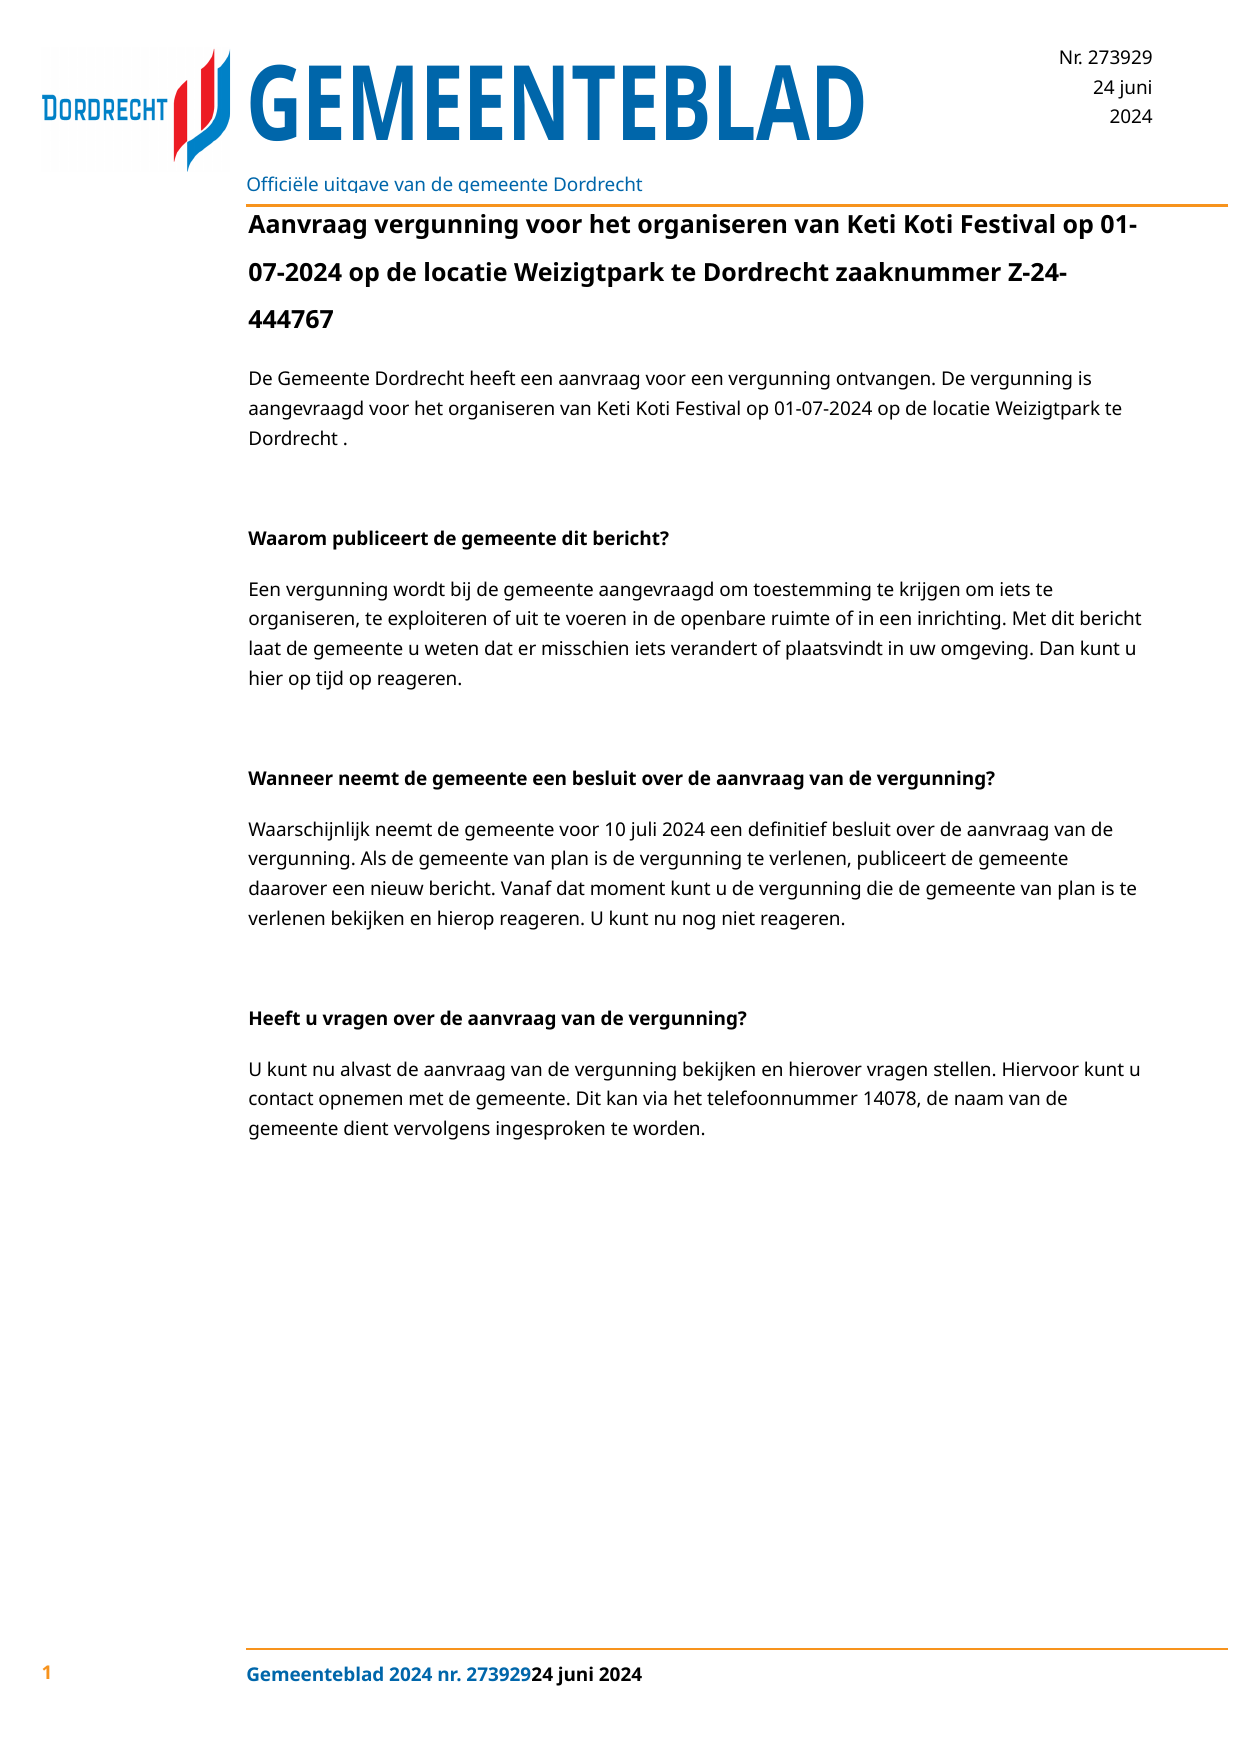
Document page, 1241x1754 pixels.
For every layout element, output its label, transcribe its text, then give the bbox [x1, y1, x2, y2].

text U kunt nu alvast de aanvraag van de vergunning bekijken en hierover vragen stellen. Hiervoor kunt u contact opnemen met de gemeente. Dit kan via het telefoonnummer 14078, de naam van de gemeente dient vervolgens ingesproken te worden. [248, 1056, 1152, 1141]
text Waarom publiceert de gemeente dit bericht? [248, 526, 1152, 551]
text Waarschijnlijk neemt de gemeente voor 10 juli 2024 een definitief besluit over de aanvraag van de vergunning. Als de gemeente van plan is de vergunning te verlenen, publiceert de gemeente daarover een nieuw bericht. Vanaf dat moment kunt u de vergunning die de gemeente van plan is te verlenen bekijken en hierop reageren. U kunt nu nog niet reageren. [248, 816, 1152, 930]
picture [41, 47, 231, 172]
text Een vergunning wordt bij de gemeente aangevraagd om toestemming te krijgen om iets te organiseren, te exploiteren of uit te voeren in de openbare ruimte of in een inrichting. Met dit bericht laat de gemeente u weten dat er misschien iets verandert of plaatsvindt in uw omgeving. Dan kunt u hier op tijd op reageren. [248, 576, 1152, 690]
text Aanvraag vergunning voor het organiseren van Keti Koti Festival op 01-07-2024 op de locatie Weizigtpark te Dordrecht zaaknummer Z-24-444767 [248, 207, 1152, 336]
text De Gemeente Dordrecht heeft een aanvraag voor een vergunning ontvangen. De vergunning is aangevraagd voor het organiseren van Keti Koti Festival op 01-07-2024 op de locatie Weizigtpark te Dordrecht . [248, 366, 1152, 450]
text Heeft u vragen over de aanvraag van de vergunning? [248, 1006, 1152, 1031]
text Wanneer neemt de gemeente een besluit over de aanvraag van de vergunning? [248, 766, 1152, 791]
